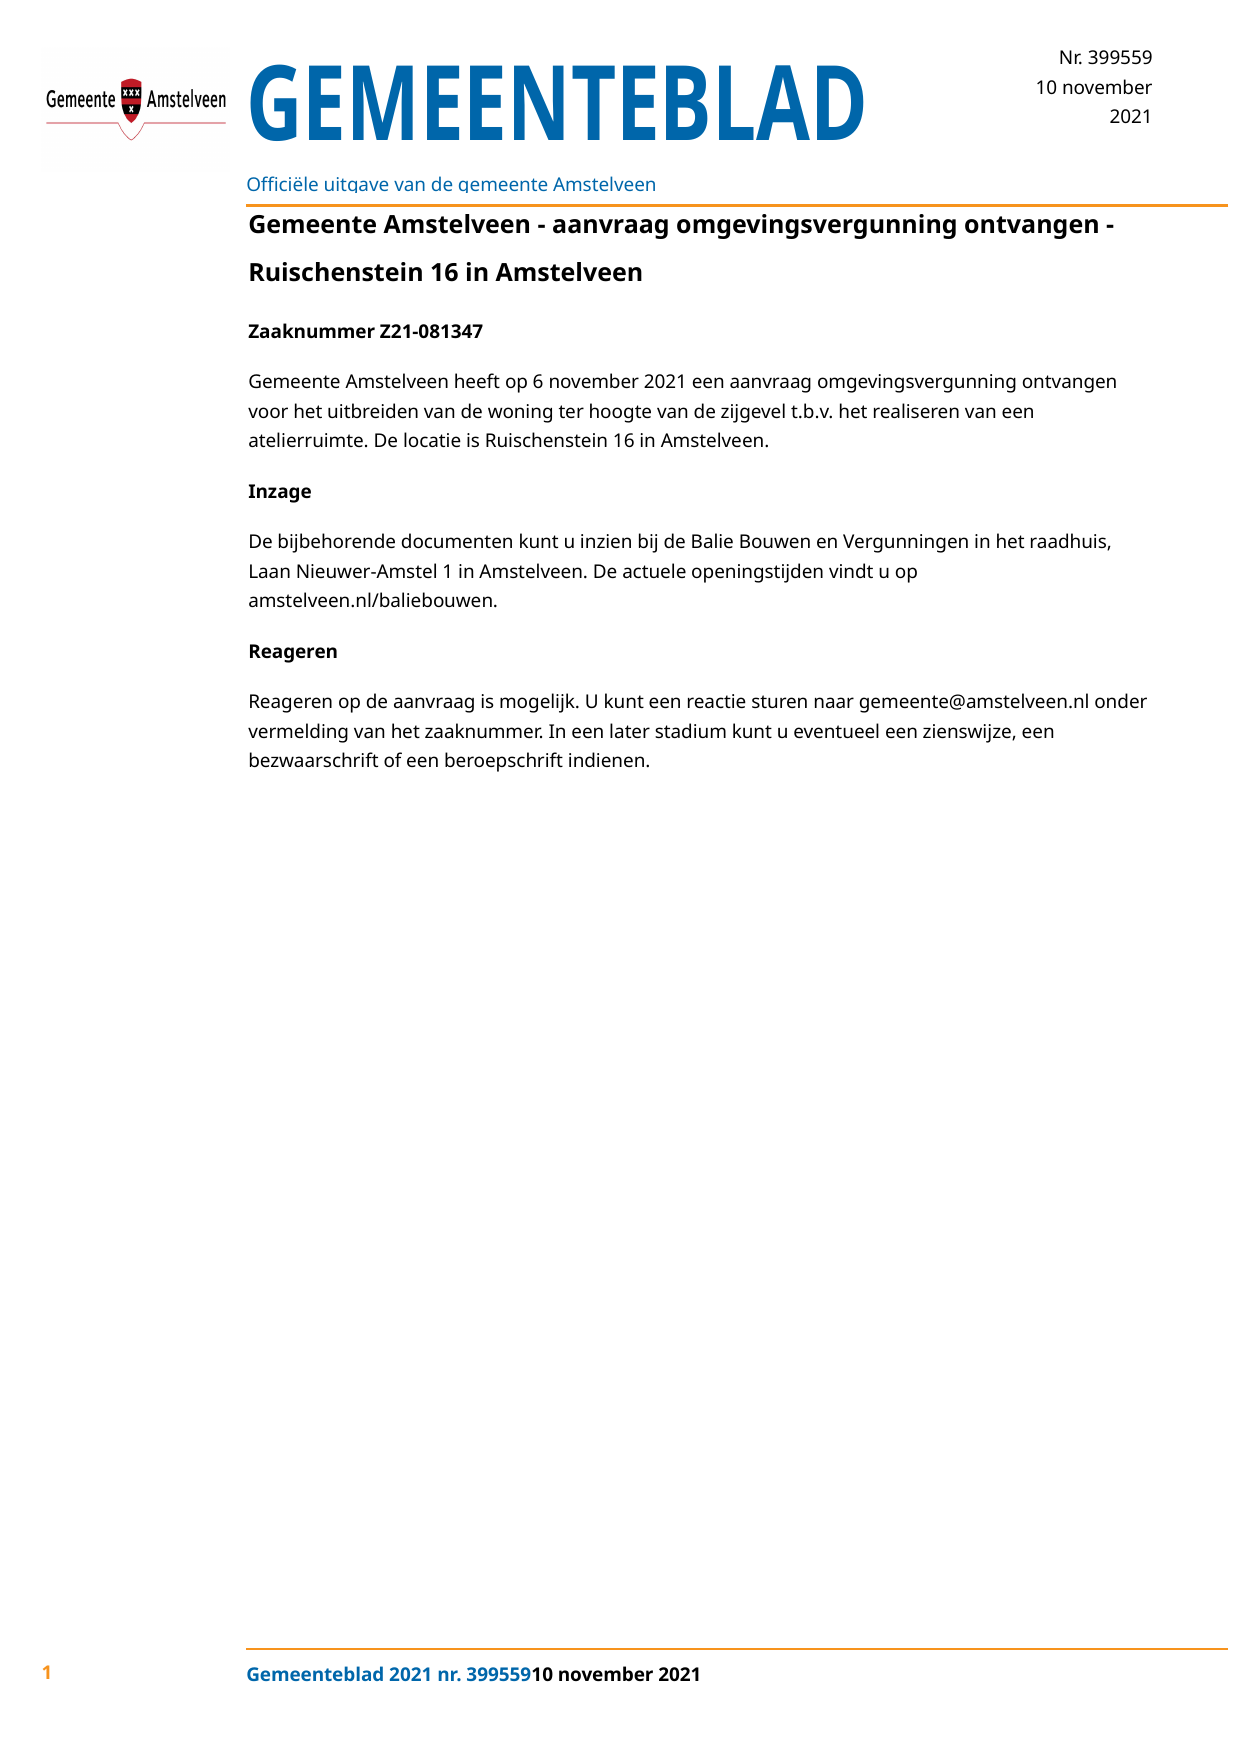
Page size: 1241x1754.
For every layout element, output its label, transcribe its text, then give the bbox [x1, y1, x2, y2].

text Gemeente Amstelveen heeft op 6 november 2021 een aanvraag omgevingsvergunning ontvangen voor het uitbreiden van de woning ter hoogte van de zijgevel t.b.v. het realiseren van een atelierruimte. De locatie is Ruischenstein 16 in Amstelveen. [248, 368, 1152, 453]
text Zaaknummer Z21-081347 [248, 318, 1152, 344]
text De bijbehorende documenten kunt u inzien bij de Balie Bouwen en Vergunningen in het raadhuis, Laan Nieuwer-Amstel 1 in Amstelveen. De actuele openingstijden vindt u op amstelveen.nl/baliebouwen. [248, 528, 1152, 613]
text Gemeente Amstelveen - aanvraag omgevingsvergunning ontvangen - Ruischenstein 16 in Amstelveen [248, 207, 1152, 288]
picture [41, 47, 231, 172]
text Reageren op de aanvraag is mogelijk. U kunt een reactie sturen naar gemeente@amstelveen.nl onder vermelding van het zaaknummer. In een later stadium kunt u eventueel een zienswijze, een bezwaarschrift of een beroepschrift indienen. [248, 688, 1152, 773]
text Reageren [248, 638, 1152, 664]
text Inzage [248, 478, 1152, 504]
